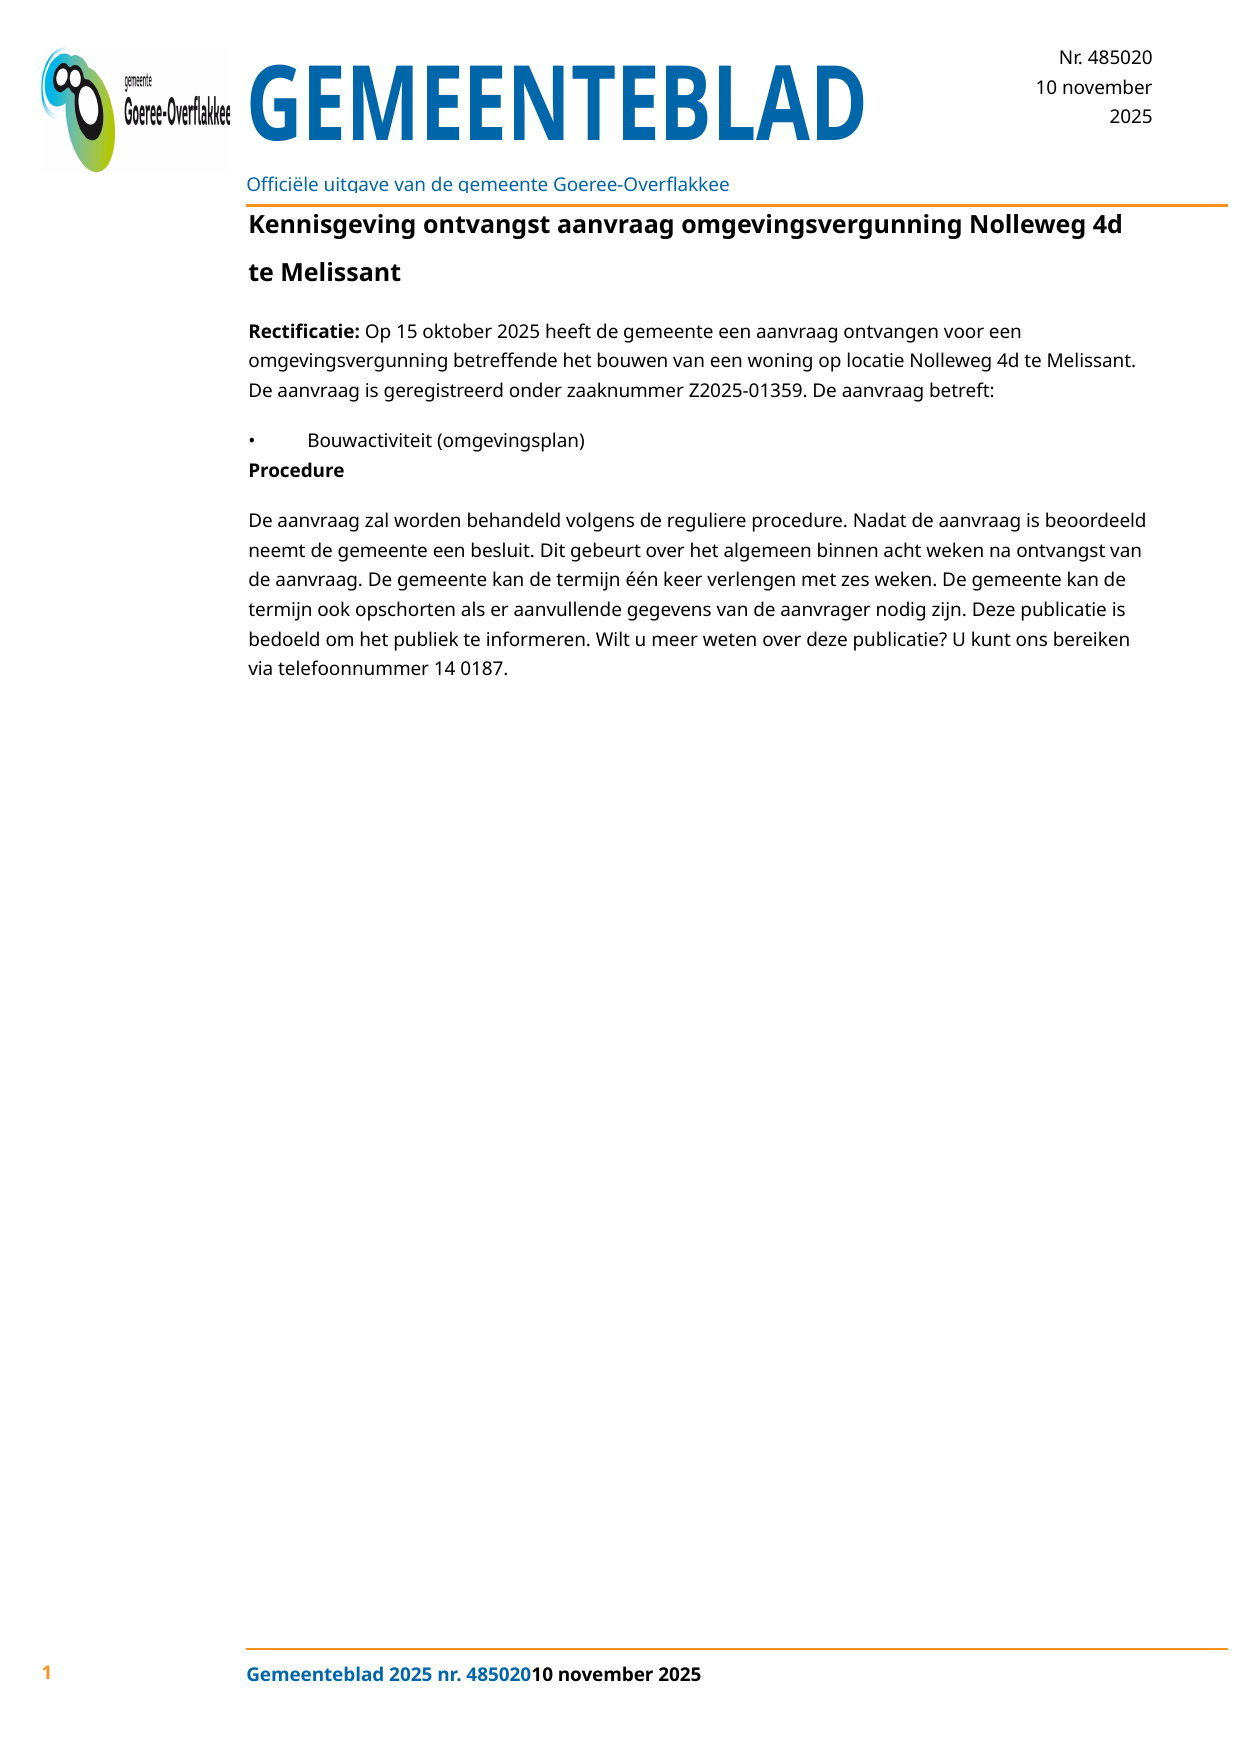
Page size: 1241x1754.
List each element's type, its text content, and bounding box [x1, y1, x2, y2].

text Kennisgeving ontvangst aanvraag omgevingsvergunning Nolleweg 4d te Melissant [248, 207, 1152, 288]
picture [41, 47, 231, 172]
list Bouwactiviteit (omgevingsplan) [248, 427, 1152, 453]
text Rectificatie: Op 15 oktober 2025 heeft de gemeente een aanvraag ontvangen voor een omgevingsvergunning betreffende het bouwen van een woning op locatie Nolleweg 4d te Melissant. De aanvraag is geregistreerd onder zaaknummer Z2025-01359. De aanvraag betreft: [248, 318, 1152, 403]
text De aanvraag zal worden behandeld volgens de reguliere procedure. Nadat de aanvraag is beoordeeld neemt de gemeente een besluit. Dit gebeurt over het algemeen binnen acht weken na ontvangst van de aanvraag. De gemeente kan de termijn één keer verlengen met zes weken. De gemeente kan de termijn ook opschorten als er aanvullende gegevens van de aanvrager nodig zijn. Deze publicatie is bedoeld om het publiek te informeren. Wilt u meer weten over deze publicatie? U kunt ons bereiken via telefoonnummer 14 0187. [248, 507, 1152, 681]
text Procedure [248, 457, 1152, 483]
